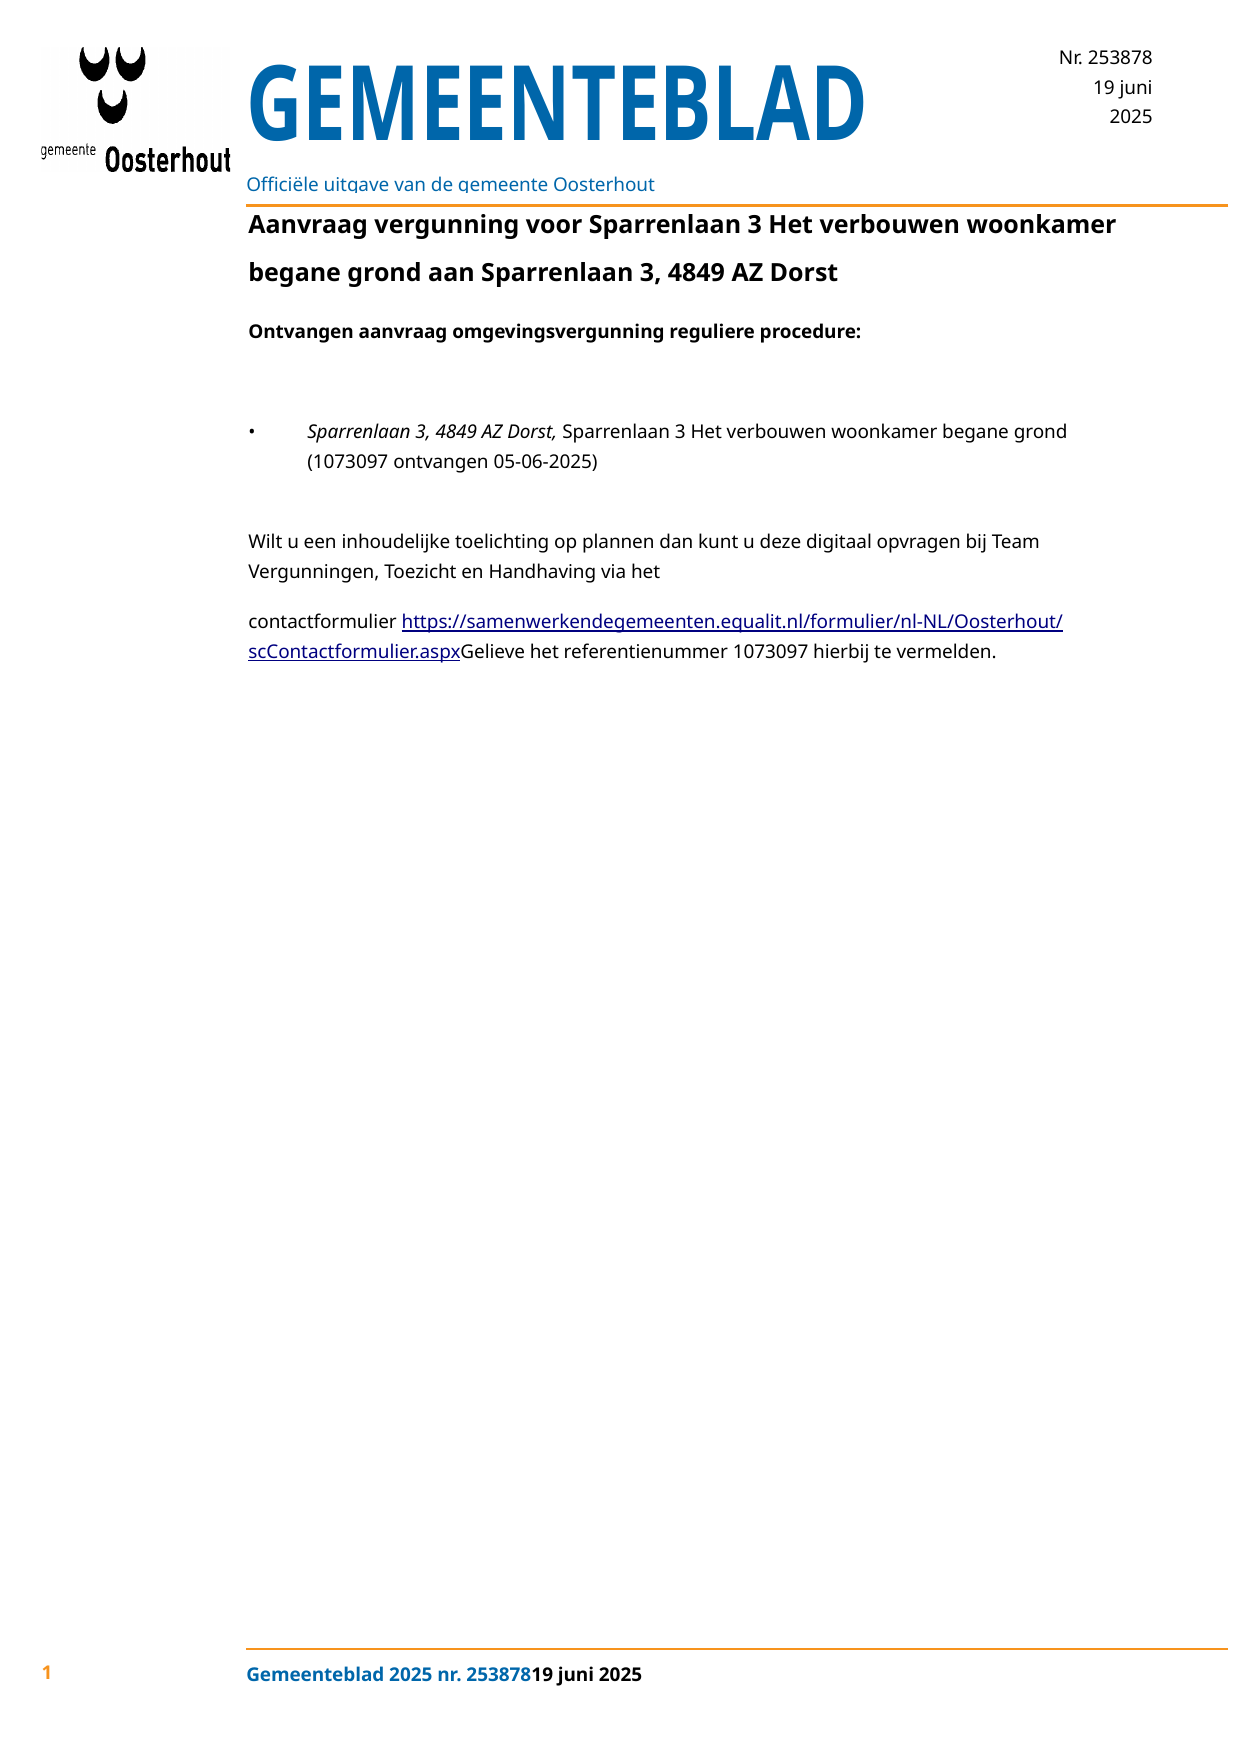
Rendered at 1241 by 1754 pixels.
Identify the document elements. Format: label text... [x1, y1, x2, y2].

list Sparrenlaan 3, 4849 AZ Dorst, Sparrenlaan 3 Het verbouwen woonkamer begane grond (1073097 ontvangen 05-06-2025) [248, 419, 1152, 474]
picture [41, 47, 231, 172]
text contactformulier https://samenwerkendegemeenten.equalit.nl/formulier/nl-NL/Oosterhout/scContactformulier.aspxGelieve het referentienummer 1073097 hierbij te vermelden. [248, 608, 1152, 664]
text Aanvraag vergunning voor Sparrenlaan 3 Het verbouwen woonkamer begane grond aan Sparrenlaan 3, 4849 AZ Dorst [248, 207, 1152, 288]
text Ontvangen aanvraag omgevingsvergunning reguliere procedure: [248, 318, 1152, 344]
text Wilt u een inhoudelijke toelichting op plannen dan kunt u deze digitaal opvragen bij Team Vergunningen, Toezicht en Handhaving via het [248, 528, 1152, 584]
